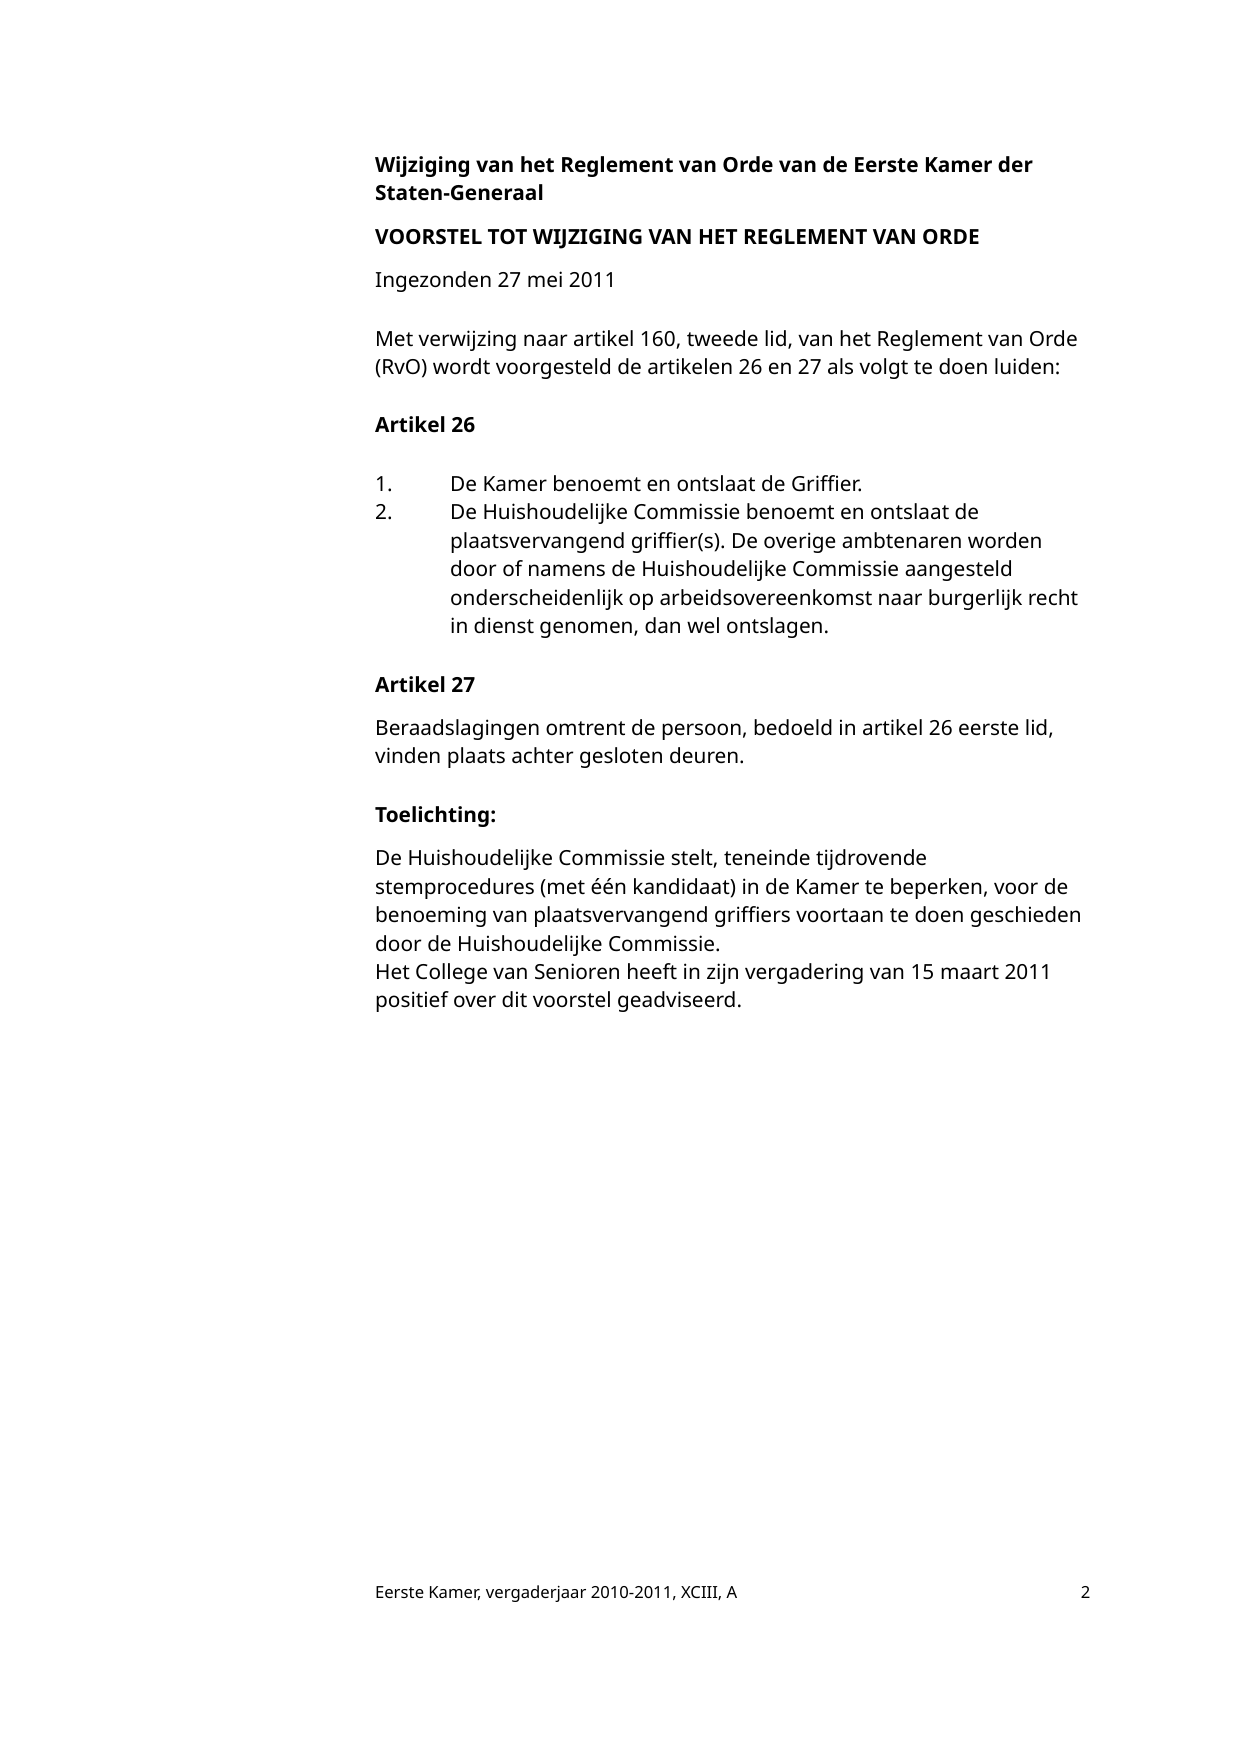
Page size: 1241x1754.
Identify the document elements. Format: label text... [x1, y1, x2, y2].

text VOORSTEL TOT WIJZIGING VAN HET REGLEMENT VAN ORDE [375, 222, 1090, 250]
text Het College van Senioren heeft in zijn vergadering van 15 maart 2011 positief over dit voorstel geadviseerd. [375, 957, 1090, 1014]
text De Huishoudelijke Commissie stelt, teneinde tijdrovende stemprocedures (met één kandidaat) in de Kamer te beperken, voor de benoeming van plaatsvervangend griffiers voortaan te doen geschieden door de Huishoudelijke Commissie. [375, 843, 1090, 957]
text Wijziging van het Reglement van Orde van de Eerste Kamer der Staten-Generaal [375, 150, 1090, 207]
text Beraadslagingen omtrent de persoon, bedoeld in artikel 26 eerste lid, vinden plaats achter gesloten deuren. [375, 713, 1090, 770]
text Artikel 27 [375, 670, 1090, 698]
text Artikel 26 [375, 411, 1090, 439]
list De Huishoudelijke Commissie benoemt en ontslaat de plaatsvervangend griffier(s). De overige ambtenaren worden door of namens de Huishoudelijke Commissie aangesteld onderscheidenlijk op arbeidsovereenkomst naar burgerlijk recht in dienst genomen, dan wel ontslagen. [375, 497, 1090, 640]
text Ingezonden 27 mei 2011 [375, 265, 1090, 294]
text Toelichting: [375, 800, 1090, 828]
list De Kamer benoemt en ontslaat de Griffier. [375, 469, 1090, 497]
text Met verwijzing naar artikel 160, tweede lid, van het Reglement van Orde [375, 324, 1090, 352]
text (RvO) wordt voorgesteld de artikelen 26 en 27 als volgt te doen luiden: [375, 352, 1090, 381]
